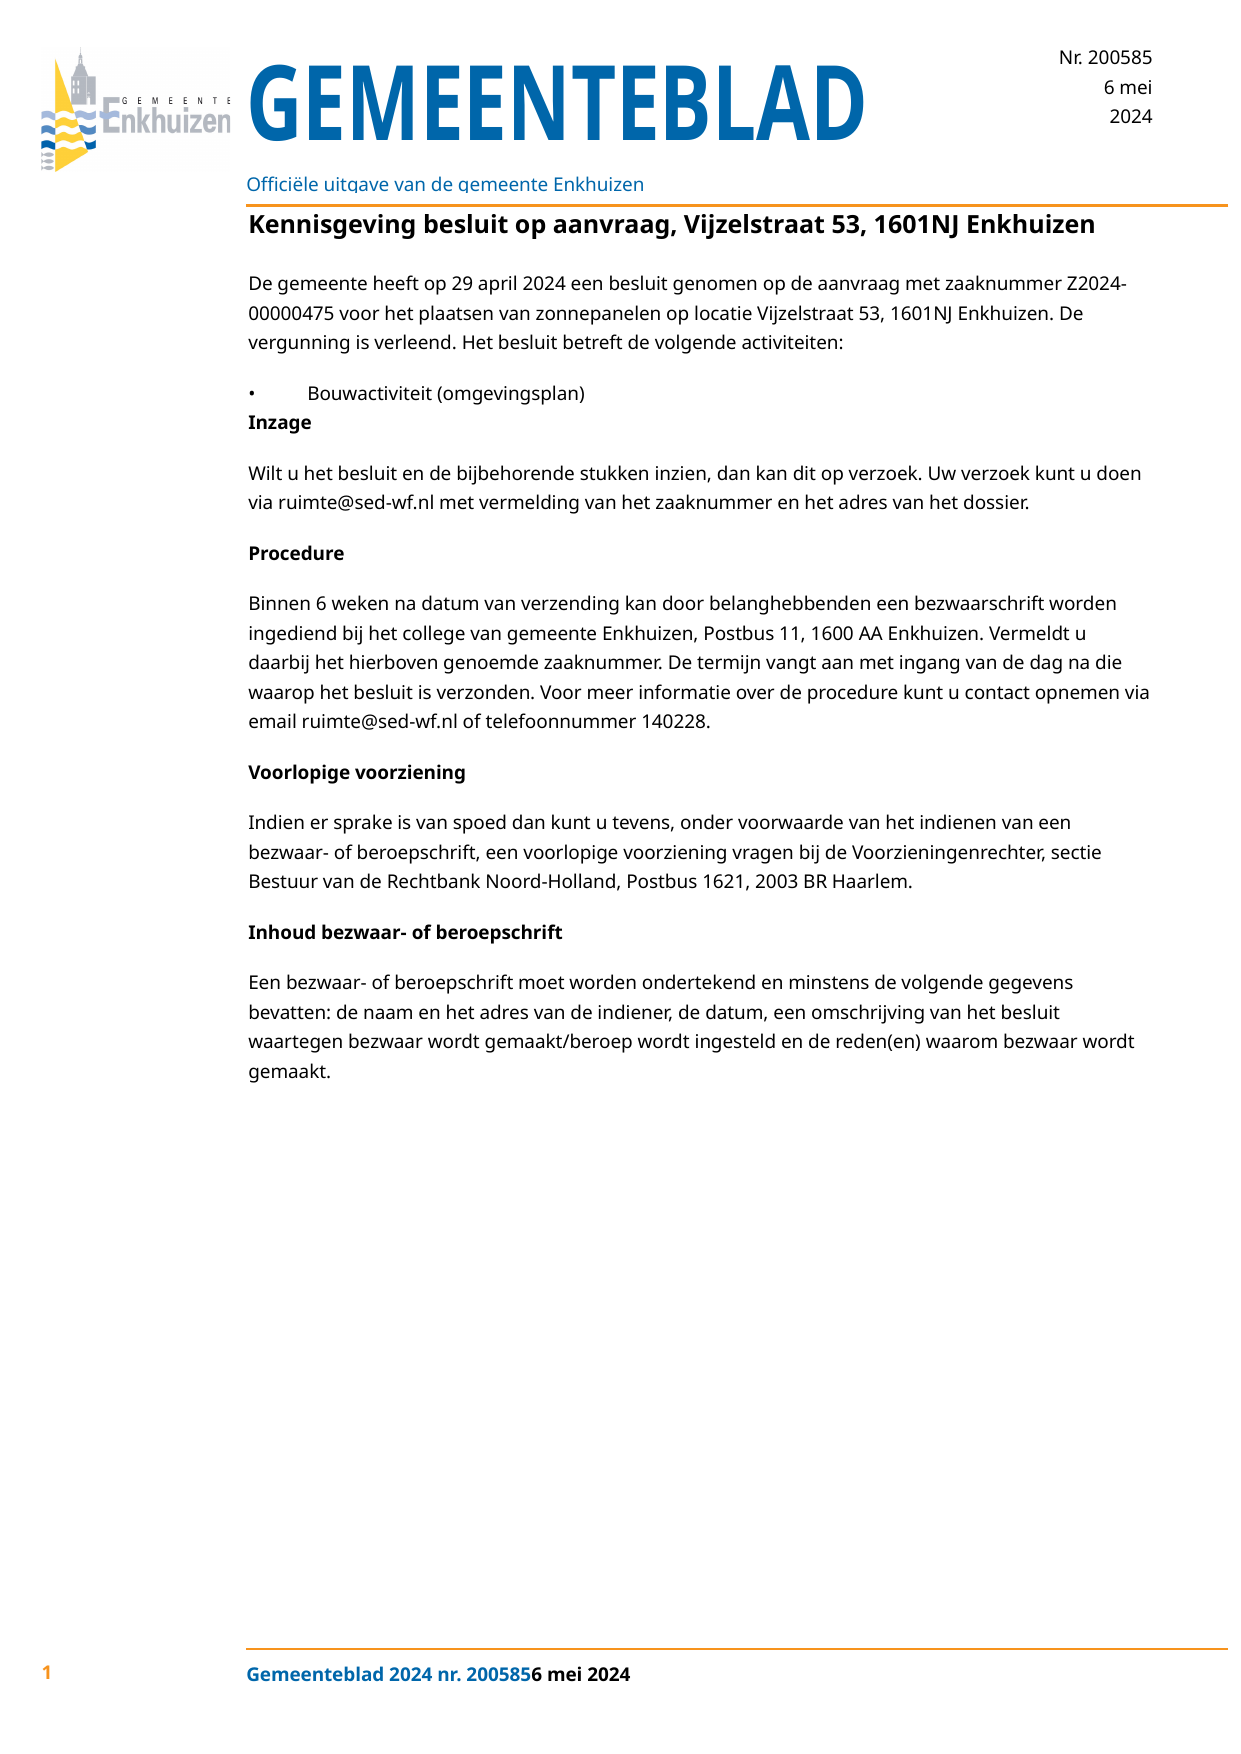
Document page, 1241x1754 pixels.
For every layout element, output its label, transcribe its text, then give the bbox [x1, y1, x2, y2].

text Procedure [248, 540, 1152, 566]
text Een bezwaar- of beroepschrift moet worden ondertekend en minstens de volgende gegevens bevatten: de naam en het adres van de indiener, de datum, een omschrijving van het besluit waartegen bezwaar wordt gemaakt/beroep wordt ingesteld en de reden(en) waarom bezwaar wordt gemaakt. [248, 969, 1152, 1084]
text Inzage [248, 409, 1152, 435]
list Bouwactiviteit (omgevingsplan) [248, 380, 1152, 406]
text Kennisgeving besluit op aanvraag, Vijzelstraat 53, 1601NJ Enkhuizen [248, 207, 1152, 241]
text De gemeente heeft op 29 april 2024 een besluit genomen op de aanvraag met zaaknummer Z2024-00000475 voor het plaatsen van zonnepanelen op locatie Vijzelstraat 53, 1601NJ Enkhuizen. De vergunning is verleend. Het besluit betreft de volgende activiteiten: [248, 270, 1152, 355]
text Inhoud bezwaar- of beroepschrift [248, 919, 1152, 945]
text Binnen 6 weken na datum van verzending kan door belanghebbenden een bezwaarschrift worden ingediend bij het college van gemeente Enkhuizen, Postbus 11, 1600 AA Enkhuizen. Vermeldt u daarbij het hierboven genoemde zaaknummer. De termijn vangt aan met ingang van de dag na die waarop het besluit is verzonden. Voor meer informatie over de procedure kunt u contact opnemen via email ruimte@sed-wf.nl of telefoonnummer 140228. [248, 590, 1152, 734]
text Voorlopige voorziening [248, 759, 1152, 785]
picture [41, 47, 231, 172]
text Wilt u het besluit en de bijbehorende stukken inzien, dan kan dit op verzoek. Uw verzoek kunt u doen via ruimte@sed-wf.nl met vermelding van het zaaknummer en het adres van het dossier. [248, 460, 1152, 515]
text Indien er sprake is van spoed dan kunt u tevens, onder voorwaarde van het indienen van een bezwaar- of beroepschrift, een voorlopige voorziening vragen bij de Voorzieningenrechter, sectie Bestuur van de Rechtbank Noord-Holland, Postbus 1621, 2003 BR Haarlem. [248, 809, 1152, 894]
